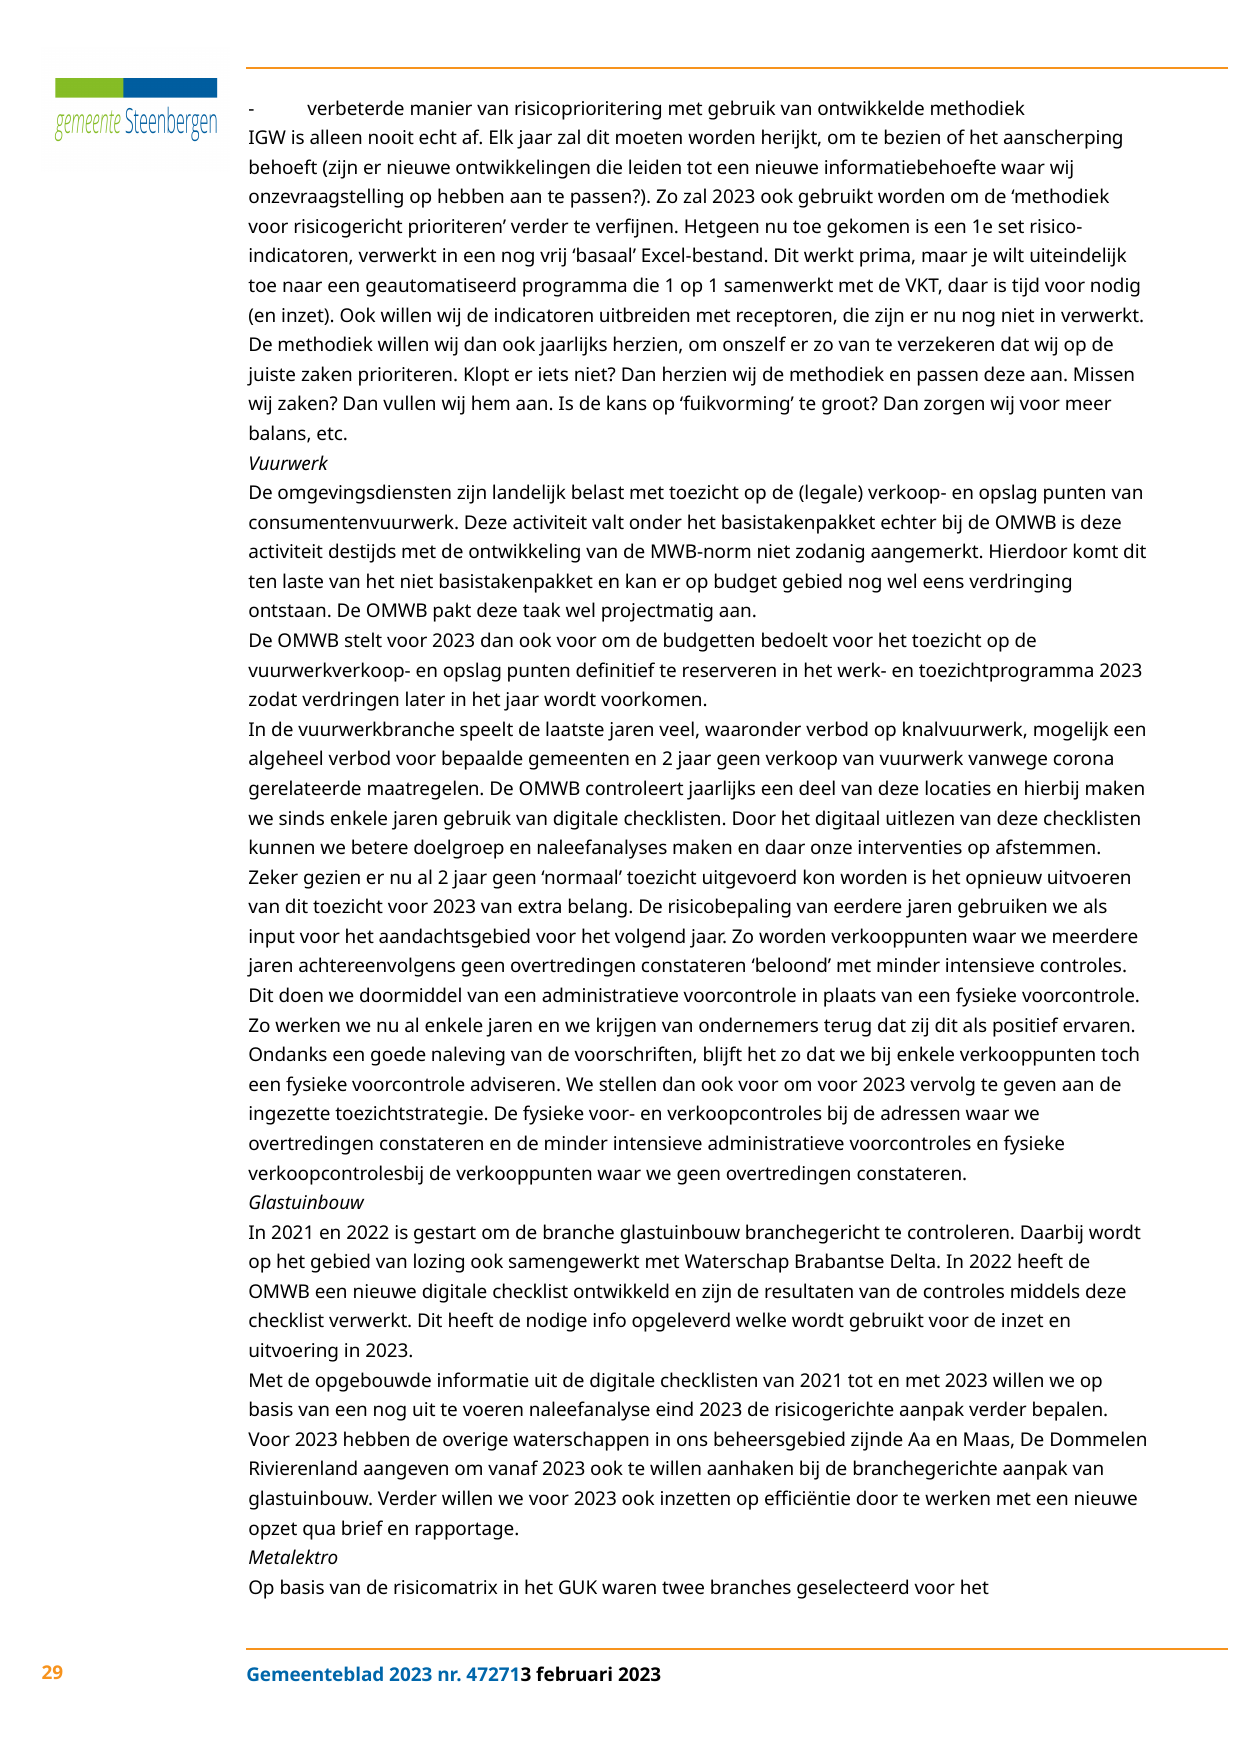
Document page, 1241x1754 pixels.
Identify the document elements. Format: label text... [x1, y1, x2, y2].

text Zeker gezien er nu al 2 jaar geen ‘normaal’ toezicht uitgevoerd kon worden is het opnieuw uitvoeren van dit toezicht voor 2023 van extra belang. De risicobepaling van eerdere jaren gebruiken we als input voor het aandachtsgebied voor het volgend jaar. Zo worden verkooppunten waar we meerdere jaren achtereenvolgens geen overtredingen constateren ‘beloond’ met minder intensieve controles. Dit doen we doormiddel van een administratieve voorcontrole in plaats van een fysieke voorcontrole. [248, 864, 1152, 1008]
text Zo werken we nu al enkele jaren en we krijgen van ondernemers terug dat zij dit als positief ervaren. Ondanks een goede naleving van de voorschriften, blijft het zo dat we bij enkele verkooppunten toch een fysieke voorcontrole adviseren. We stellen dan ook voor om voor 2023 vervolg te geven aan de ingezette toezichtstrategie. De fysieke voor- en verkoopcontroles bij de adressen waar we overtredingen constateren en de minder intensieve administratieve voorcontroles en fysieke verkoopcontrolesbij de verkooppunten waar we geen overtredingen constateren. [248, 1012, 1152, 1186]
list verbeterde manier van risicoprioritering met gebruik van ontwikkelde methodiek [248, 95, 1152, 121]
text De OMWB stelt voor 2023 dan ook voor om de budgetten bedoelt voor het toezicht op de vuurwerkverkoop- en opslag punten definitief te reserveren in het werk- en toezichtprogramma 2023 zodat verdringen later in het jaar wordt voorkomen. [248, 627, 1152, 712]
text IGW is alleen nooit echt af. Elk jaar zal dit moeten worden herijkt, om te bezien of het aanscherping behoeft (zijn er nieuwe ontwikkelingen die leiden tot een nieuwe informatiebehoefte waar wij onzevraagstelling op hebben aan te passen?). Zo zal 2023 ook gebruikt worden om de ‘methodiek voor risicogericht prioriteren’ verder te verfijnen. Hetgeen nu toe gekomen is een 1e set risico-indicatoren, verwerkt in een nog vrij ‘basaal’ Excel-bestand. Dit werkt prima, maar je wilt uiteindelijk toe naar een geautomatiseerd programma die 1 op 1 samenwerkt met de VKT, daar is tijd voor nodig (en inzet). Ook willen wij de indicatoren uitbreiden met receptoren, die zijn er nu nog niet in verwerkt. De methodiek willen wij dan ook jaarlijks herzien, om onszelf er zo van te verzekeren dat wij op de juiste zaken prioriteren. Klopt er iets niet? Dan herzien wij de methodiek en passen deze aan. Missen wij zaken? Dan vullen wij hem aan. Is de kans op ‘fuikvorming’ te groot? Dan zorgen wij voor meer balans, etc. [248, 124, 1152, 446]
text Voor 2023 hebben de overige waterschappen in ons beheersgebied zijnde Aa en Maas, De Dommelen Rivierenland aangeven om vanaf 2023 ook te willen aanhaken bij de branchegerichte aanpak van glastuinbouw. Verder willen we voor 2023 ook inzetten op efficiëntie door te werken met een nieuwe opzet qua brief en rapportage. [248, 1426, 1152, 1541]
text In 2021 en 2022 is gestart om de branche glastuinbouw branchegericht te controleren. Daarbij wordt op het gebied van lozing ook samengewerkt met Waterschap Brabantse Delta. In 2022 heeft de OMWB een nieuwe digitale checklist ontwikkeld en zijn de resultaten van de controles middels deze checklist verwerkt. Dit heeft de nodige info opgeleverd welke wordt gebruikt voor de inzet en uitvoering in 2023. [248, 1219, 1152, 1363]
text De omgevingsdiensten zijn landelijk belast met toezicht op de (legale) verkoop- en opslag punten van consumentenvuurwerk. Deze activiteit valt onder het basistakenpakket echter bij de OMWB is deze activiteit destijds met de ontwikkeling van de MWB-norm niet zodanig aangemerkt. Hierdoor komt dit ten laste van het niet basistakenpakket en kan er op budget gebied nog wel eens verdringing ontstaan. De OMWB pakt deze taak wel projectmatig aan. [248, 479, 1152, 623]
picture [41, 47, 231, 172]
text Vuurwerk [248, 450, 1152, 476]
text Metalektro [248, 1544, 1152, 1570]
text Met de opgebouwde informatie uit de digitale checklisten van 2021 tot en met 2023 willen we op basis van een nog uit te voeren naleefanalyse eind 2023 de risicogerichte aanpak verder bepalen. [248, 1367, 1152, 1422]
text Op basis van de risicomatrix in het GUK waren twee branches geselecteerd voor het [248, 1574, 1152, 1600]
text In de vuurwerkbranche speelt de laatste jaren veel, waaronder verbod op knalvuurwerk, mogelijk een algeheel verbod voor bepaalde gemeenten en 2 jaar geen verkoop van vuurwerk vanwege corona gerelateerde maatregelen. De OMWB controleert jaarlijks een deel van deze locaties en hierbij maken we sinds enkele jaren gebruik van digitale checklisten. Door het digitaal uitlezen van deze checklisten kunnen we betere doelgroep en naleefanalyses maken en daar onze interventies op afstemmen. [248, 716, 1152, 860]
text Glastuinbouw [248, 1189, 1152, 1215]
